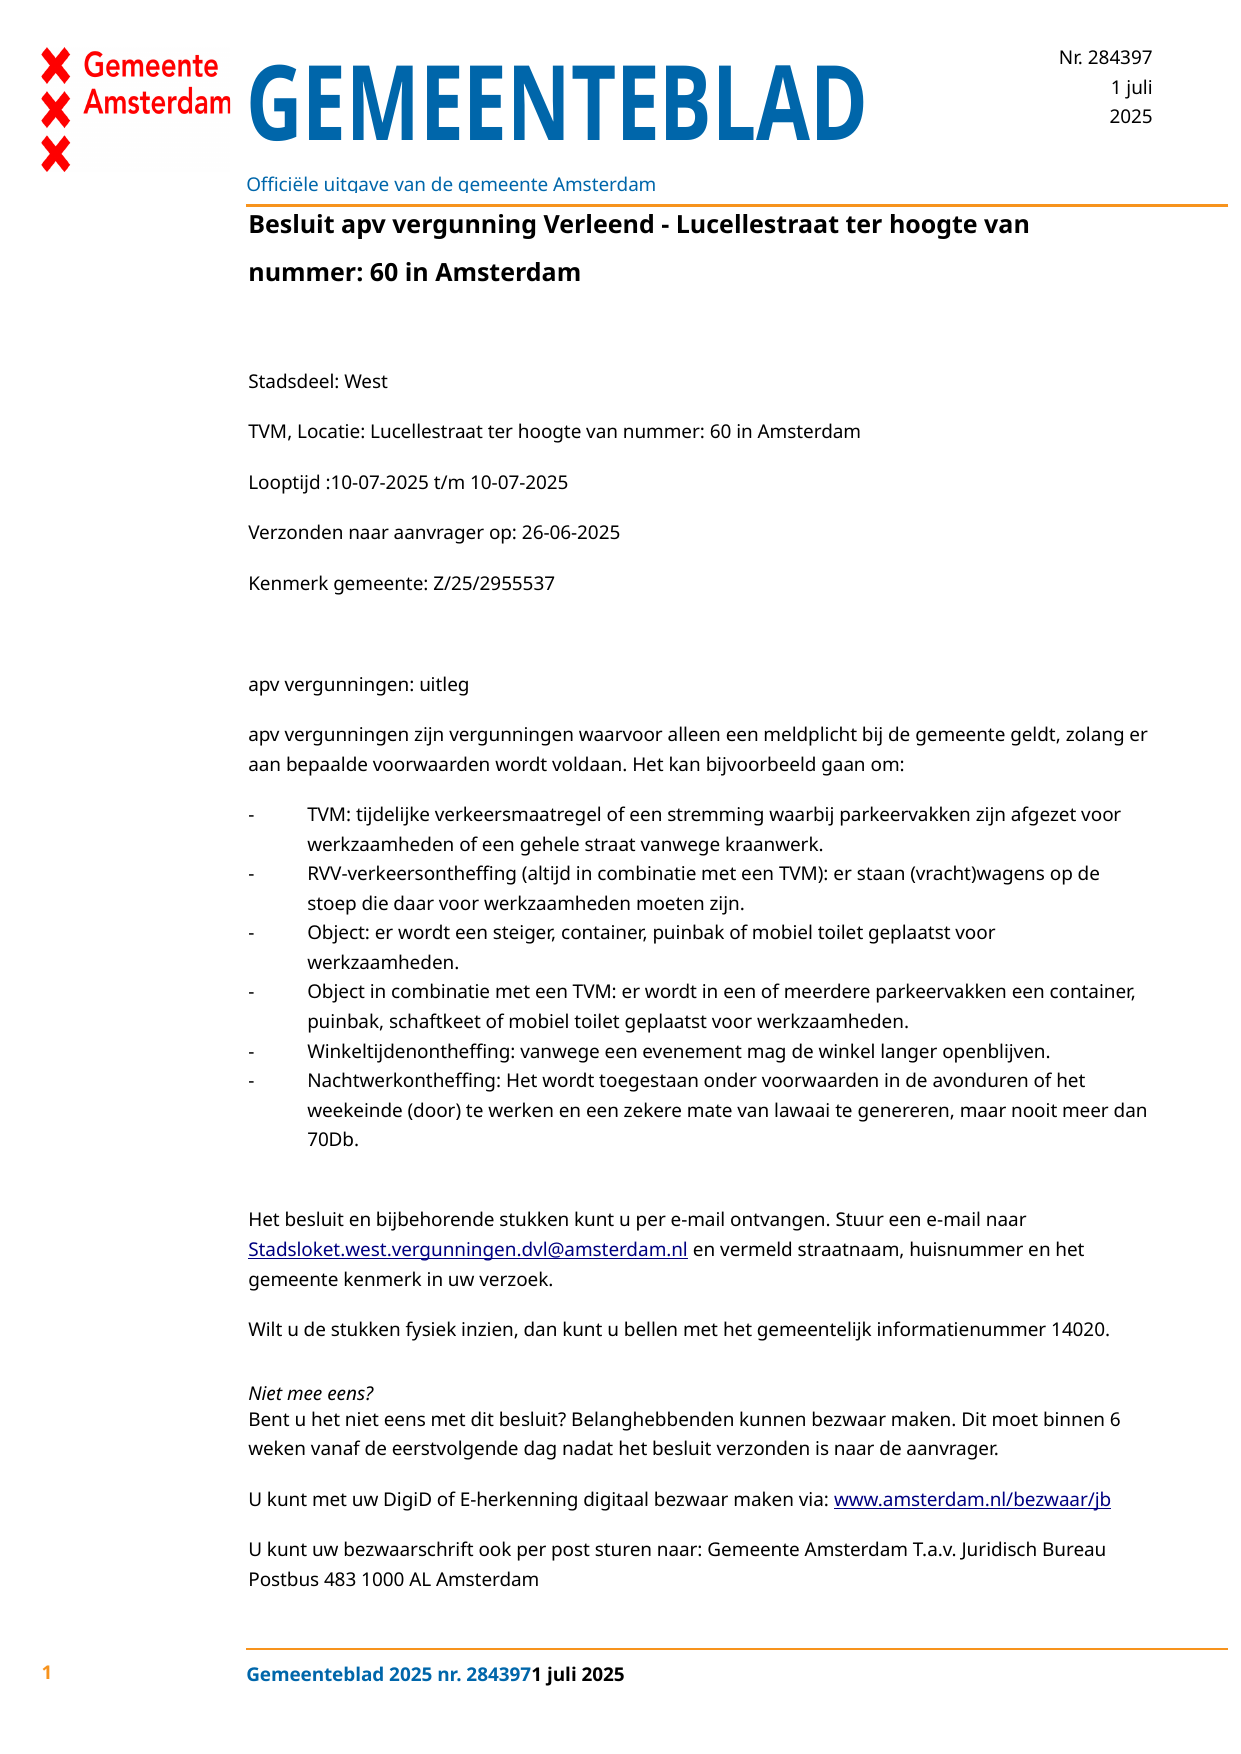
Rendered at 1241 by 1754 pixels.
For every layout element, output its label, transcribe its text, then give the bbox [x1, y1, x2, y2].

text U kunt uw bezwaarschrift ook per post sturen naar: Gemeente Amsterdam T.a.v. Juridisch Bureau Postbus 483 1000 AL Amsterdam [248, 1536, 1152, 1592]
picture [41, 47, 231, 172]
list Nachtwerkontheffing: Het wordt toegestaan onder voorwaarden in de avonduren of het weekeinde (door) te werken en een zekere mate van lawaai te genereren, maar nooit meer dan 70Db. [248, 1067, 1152, 1152]
list Winkeltijdenontheffing: vanwege een evenement mag de winkel langer openblijven. [248, 1038, 1152, 1064]
list Object in combinatie met een TVM: er wordt in een of meerdere parkeervakken een container, puinbak, schaftkeet of mobiel toilet geplaatst voor werkzaamheden. [248, 979, 1152, 1034]
list TVM: tijdelijke verkeersmaatregel of een stremming waarbij parkeervakken zijn afgezet voor werkzaamheden of een gehele straat vanwege kraanwerk. [248, 801, 1152, 857]
text Stadsdeel: West [248, 368, 1152, 394]
text Kenmerk gemeente: Z/25/2955537 [248, 570, 1152, 596]
text Het besluit en bijbehorende stukken kunt u per e-mail ontvangen. Stuur een e-mail naar Stadsloket.west.vergunningen.dvl@amsterdam.nl en vermeld straatnaam, huisnummer en het gemeente kenmerk in uw verzoek. [248, 1207, 1152, 1292]
text TVM, Locatie: Lucellestraat ter hoogte van nummer: 60 in Amsterdam [248, 419, 1152, 444]
text Niet mee eens? [248, 1380, 1152, 1406]
text Looptijd :10-07-2025 t/m 10-07-2025 [248, 469, 1152, 495]
text apv vergunningen zijn vergunningen waarvoor alleen een meldplicht bij de gemeente geldt, zolang er aan bepaalde voorwaarden wordt voldaan. Het kan bijvoorbeeld gaan om: [248, 721, 1152, 777]
text Besluit apv vergunning Verleend - Lucellestraat ter hoogte van nummer: 60 in Amsterdam [248, 207, 1152, 288]
text Wilt u de stukken fysiek inzien, dan kunt u bellen met het gemeentelijk informatienummer 14020. [248, 1316, 1152, 1342]
list RVV-verkeersontheffing (altijd in combinatie met een TVM): er staan (vracht)wagens op de stoep die daar voor werkzaamheden moeten zijn. [248, 860, 1152, 916]
text apv vergunningen: uitleg [248, 671, 1152, 697]
text U kunt met uw DigiD of E-herkenning digitaal bezwaar maken via: www.amsterdam.nl/bezwaar/jb [248, 1486, 1152, 1512]
list Object: er wordt een steiger, container, puinbak of mobiel toilet geplaatst voor werkzaamheden. [248, 919, 1152, 975]
text Bent u het niet eens met dit besluit? Belanghebbenden kunnen bezwaar maken. Dit moet binnen 6 weken vanaf de eerstvolgende dag nadat het besluit verzonden is naar de aanvrager. [248, 1406, 1152, 1461]
text Verzonden naar aanvrager op: 26-06-2025 [248, 519, 1152, 545]
